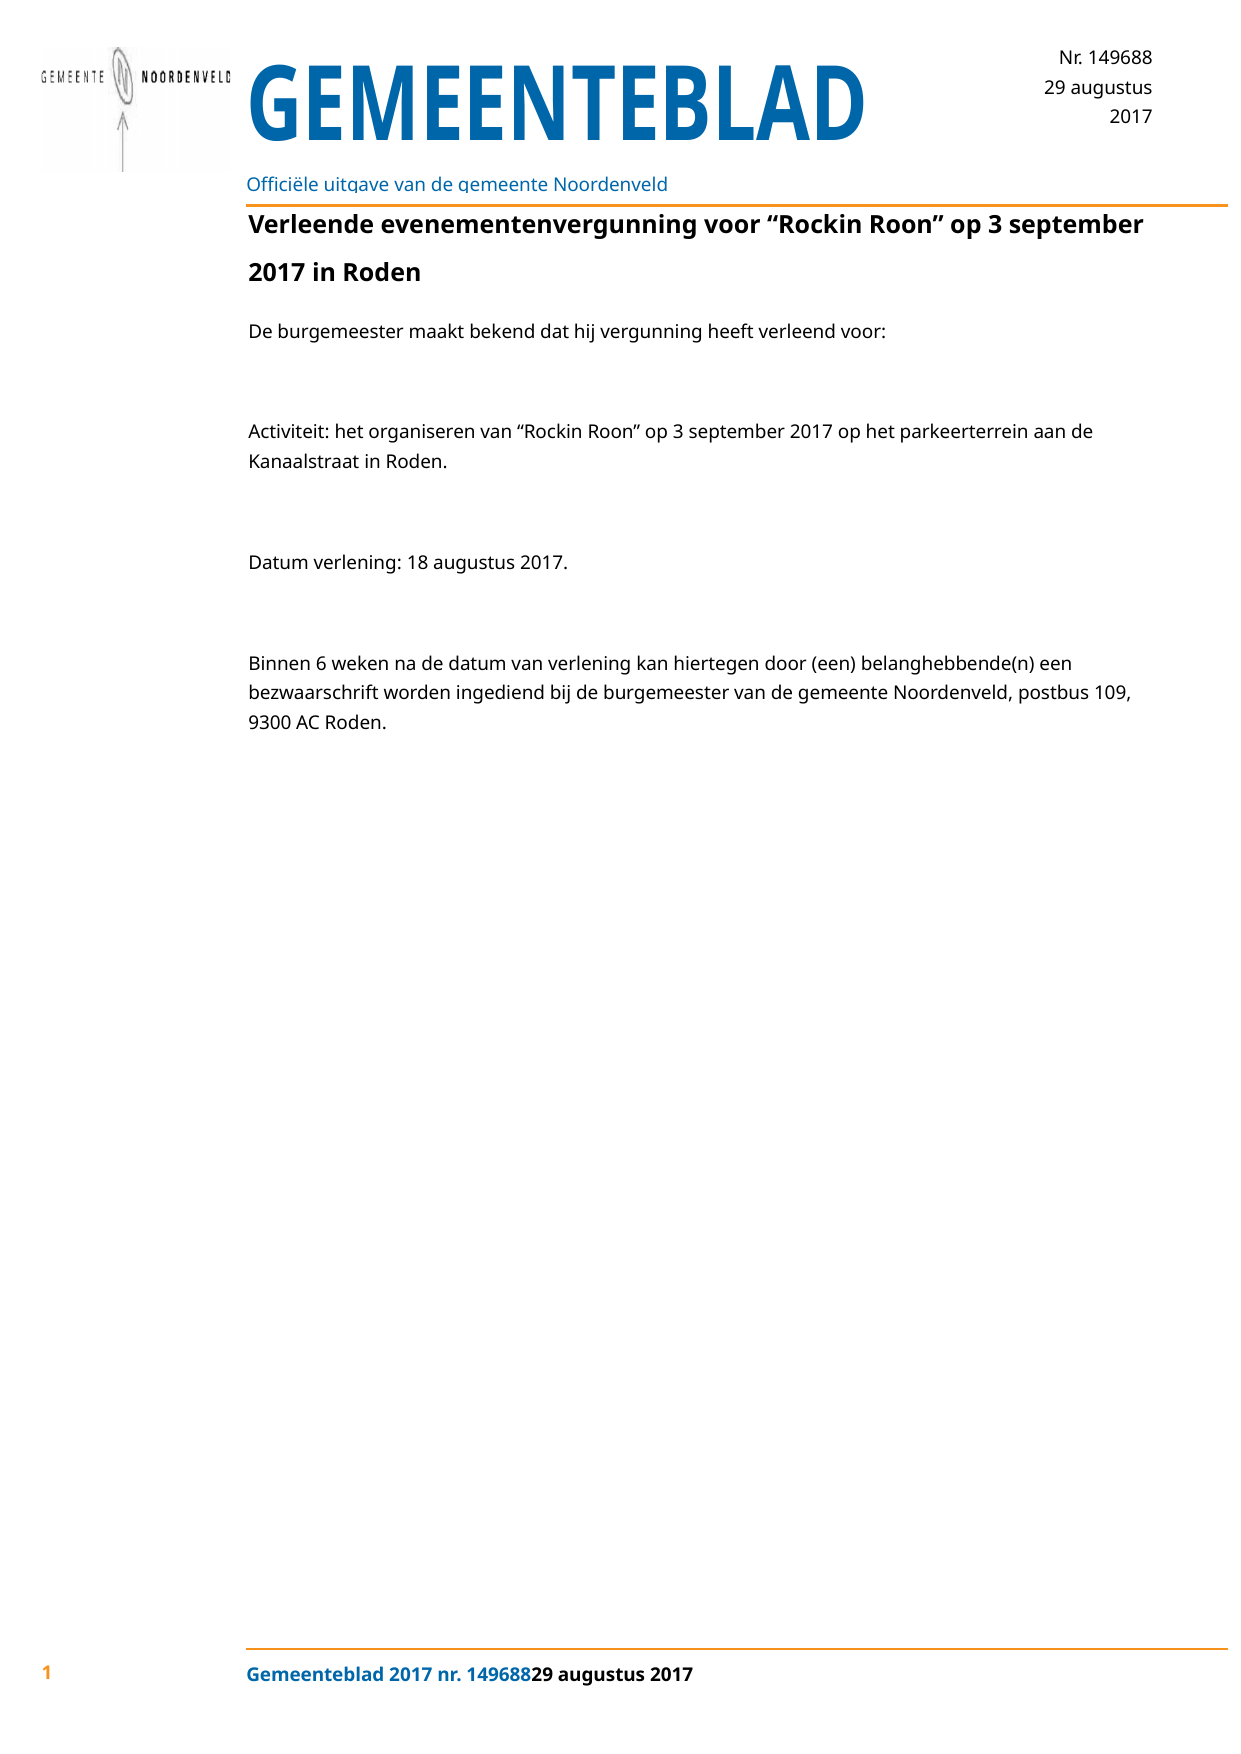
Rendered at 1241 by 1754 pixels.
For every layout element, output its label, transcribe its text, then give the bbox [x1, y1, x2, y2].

text Datum verlening: 18 augustus 2017. [248, 549, 1152, 575]
text Activiteit: het organiseren van “Rockin Roon” op 3 september 2017 op het parkeerterrein aan de Kanaalstraat in Roden. [248, 419, 1152, 474]
picture [41, 47, 231, 172]
text Binnen 6 weken na de datum van verlening kan hiertegen door (een) belanghebbende(n) een bezwaarschrift worden ingediend bij de burgemeester van de gemeente Noordenveld, postbus 109, 9300 AC Roden. [248, 650, 1152, 735]
text De burgemeester maakt bekend dat hij vergunning heeft verleend voor: [248, 318, 1152, 344]
text Verleende evenementenvergunning voor “Rockin Roon” op 3 september 2017 in Roden [248, 207, 1152, 288]
